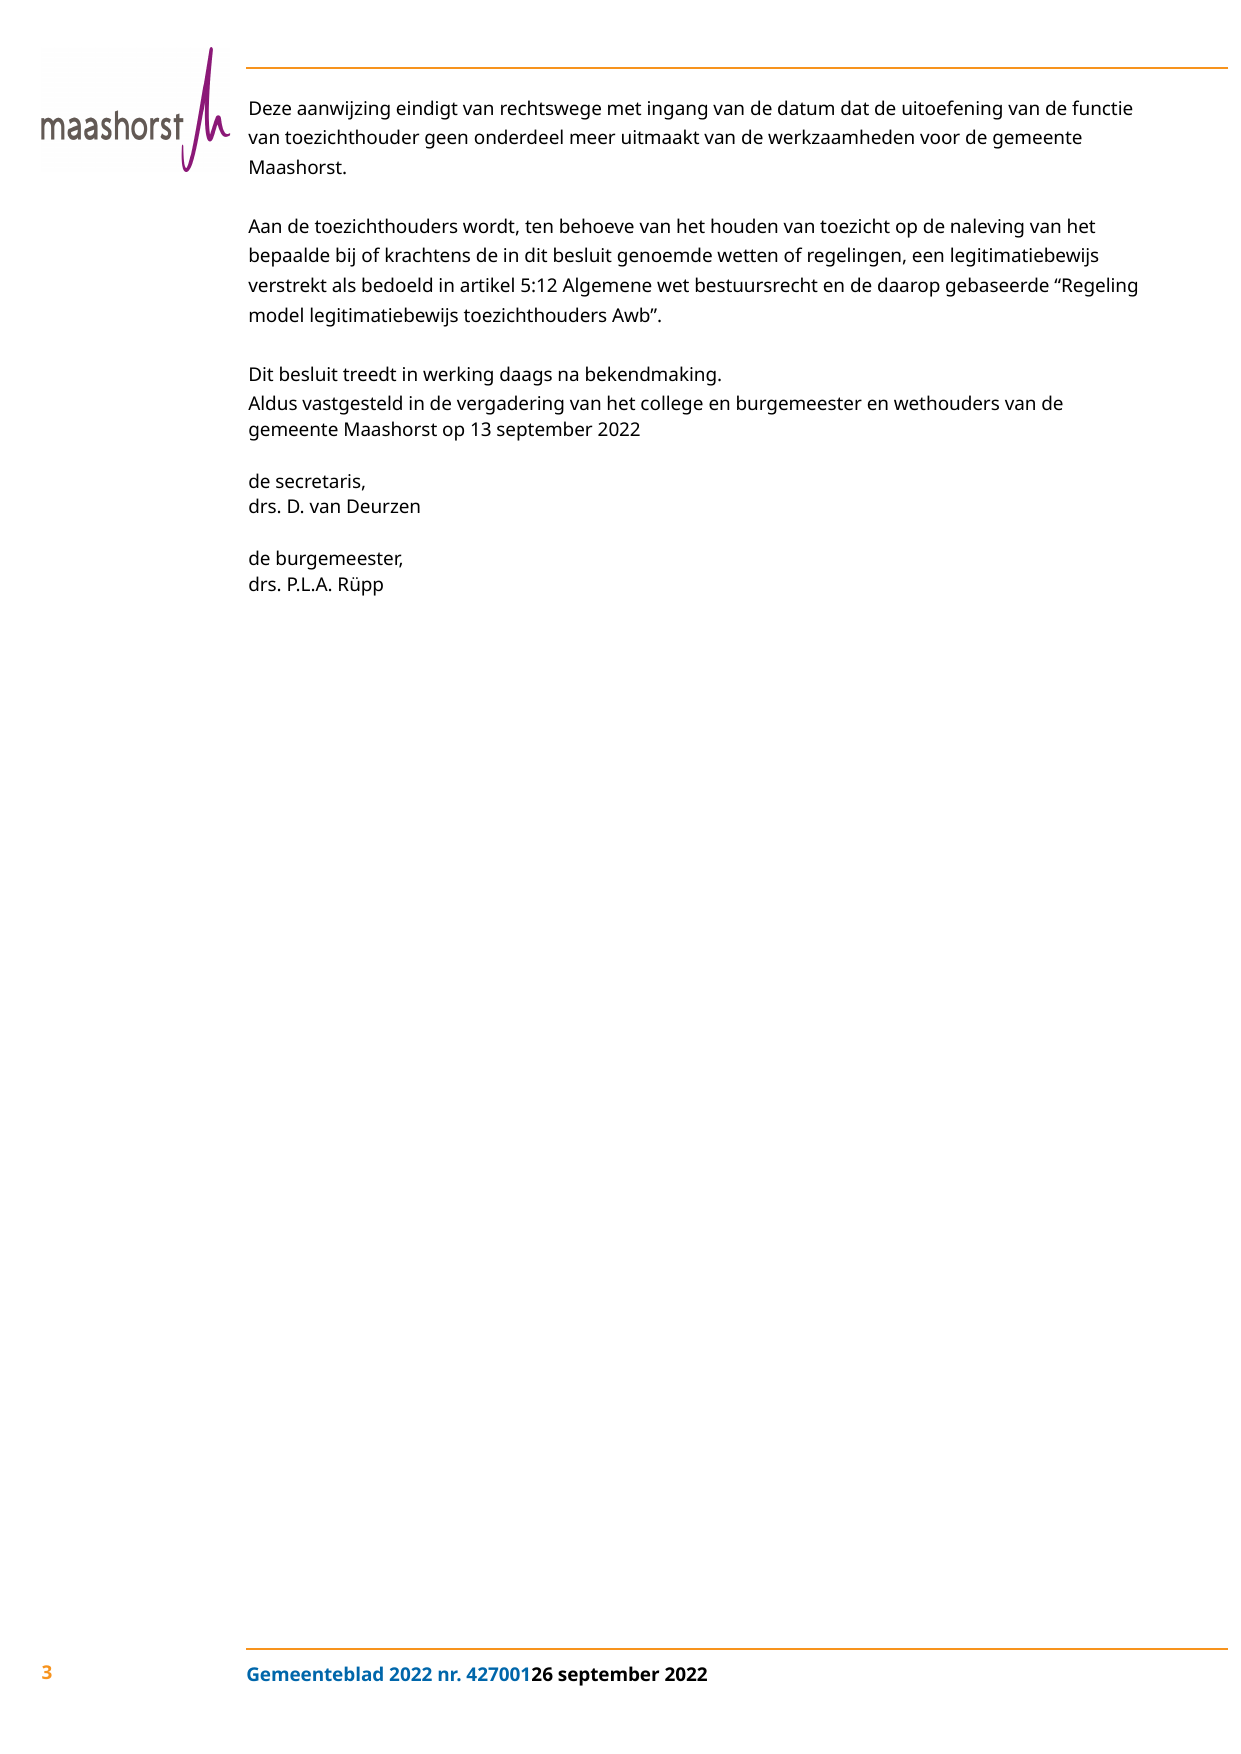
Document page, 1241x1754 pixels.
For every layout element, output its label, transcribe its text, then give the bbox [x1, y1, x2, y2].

text drs. P.L.A. Rüpp [248, 571, 1152, 596]
text Aan de toezichthouders wordt, ten behoeve van het houden van toezicht op de naleving van het bepaalde bij of krachtens de in dit besluit genoemde wetten of regelingen, een legitimatiebewijs verstrekt als bedoeld in artikel 5:12 Algemene wet bestuursrecht en de daarop gebaseerde “Regeling model legitimatiebewijs toezichthouders Awb”. [248, 213, 1152, 328]
picture [41, 47, 231, 172]
text Dit besluit treedt in werking daags na bekendmaking. [248, 361, 1152, 387]
text Aldus vastgesteld in de vergadering van het college en burgemeester en wethouders van de gemeente Maashorst op 13 september 2022 [248, 391, 1152, 442]
text Deze aanwijzing eindigt van rechtswege met ingang van de datum dat de uitoefening van de functie van toezichthouder geen onderdeel meer uitmaakt van de werkzaamheden voor de gemeente Maashorst. [248, 95, 1152, 180]
text de burgemeester, [248, 545, 1152, 571]
text drs. D. van Deurzen [248, 493, 1152, 519]
text de secretaris, [248, 468, 1152, 493]
